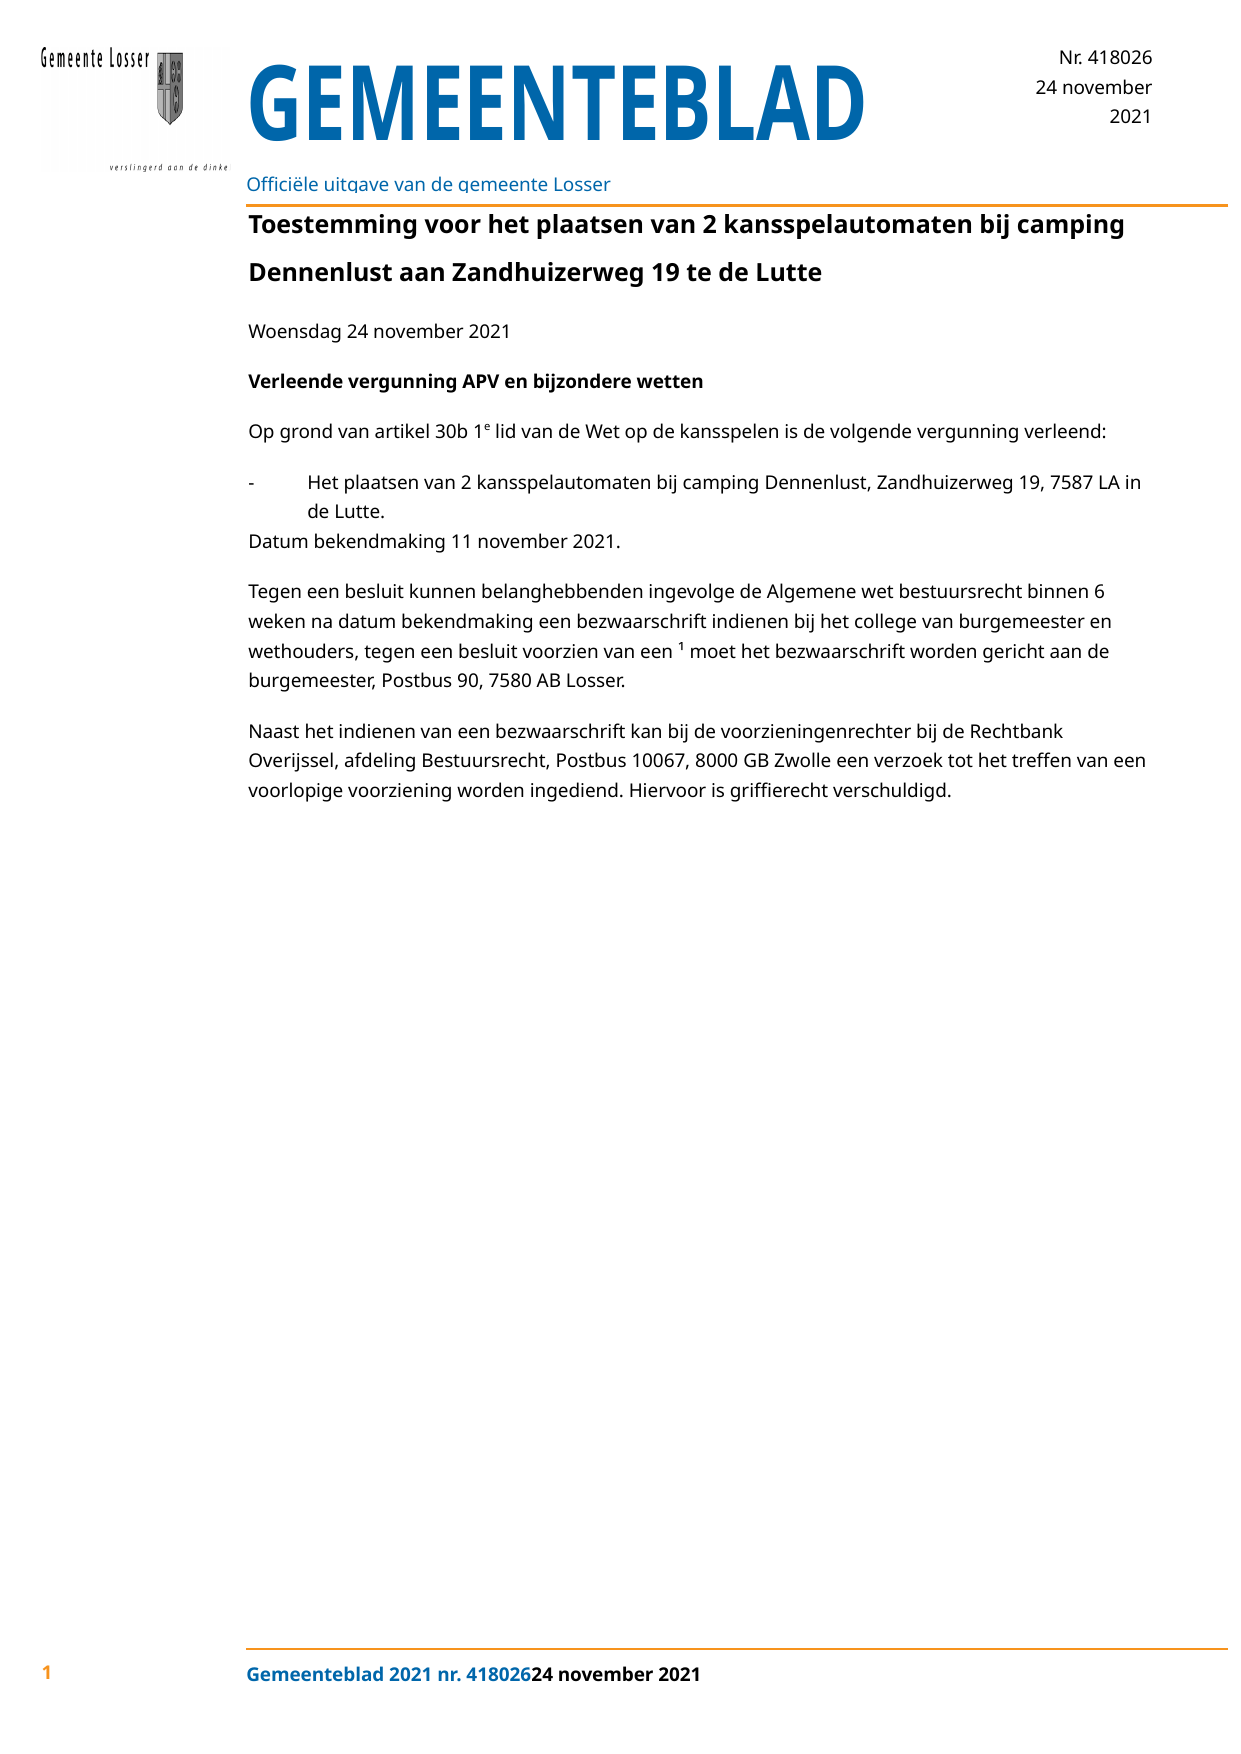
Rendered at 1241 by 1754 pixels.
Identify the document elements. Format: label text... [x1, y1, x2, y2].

text Woensdag 24 november 2021 [248, 318, 1152, 344]
text Tegen een besluit kunnen belanghebbenden ingevolge de Algemene wet bestuursrecht binnen 6 weken na datum bekendmaking een bezwaarschrift indienen bij het college van burgemeester en wethouders, tegen een besluit voorzien van een ¹ moet het bezwaarschrift worden gericht aan de burgemeester, Postbus 90, 7580 AB Losser. [248, 579, 1152, 693]
text Op grond van artikel 30b 1e lid van de Wet op de kansspelen is de volgende vergunning verleend: [248, 419, 1152, 444]
text Verleende vergunning APV en bijzondere wetten [248, 368, 1152, 394]
picture [41, 47, 231, 172]
list Het plaatsen van 2 kansspelautomaten bij camping Dennenlust, Zandhuizerweg 19, 7587 LA in de Lutte. [248, 469, 1152, 524]
text Naast het indienen van een bezwaarschrift kan bij de voorzieningenrechter bij de Rechtbank Overijssel, afdeling Bestuursrecht, Postbus 10067, 8000 GB Zwolle een verzoek tot het treffen van een voorlopige voorziening worden ingediend. Hiervoor is griffierecht verschuldigd. [248, 718, 1152, 803]
text Toestemming voor het plaatsen van 2 kansspelautomaten bij camping Dennenlust aan Zandhuizerweg 19 te de Lutte [248, 207, 1152, 288]
text Datum bekendmaking 11 november 2021. [248, 528, 1152, 554]
